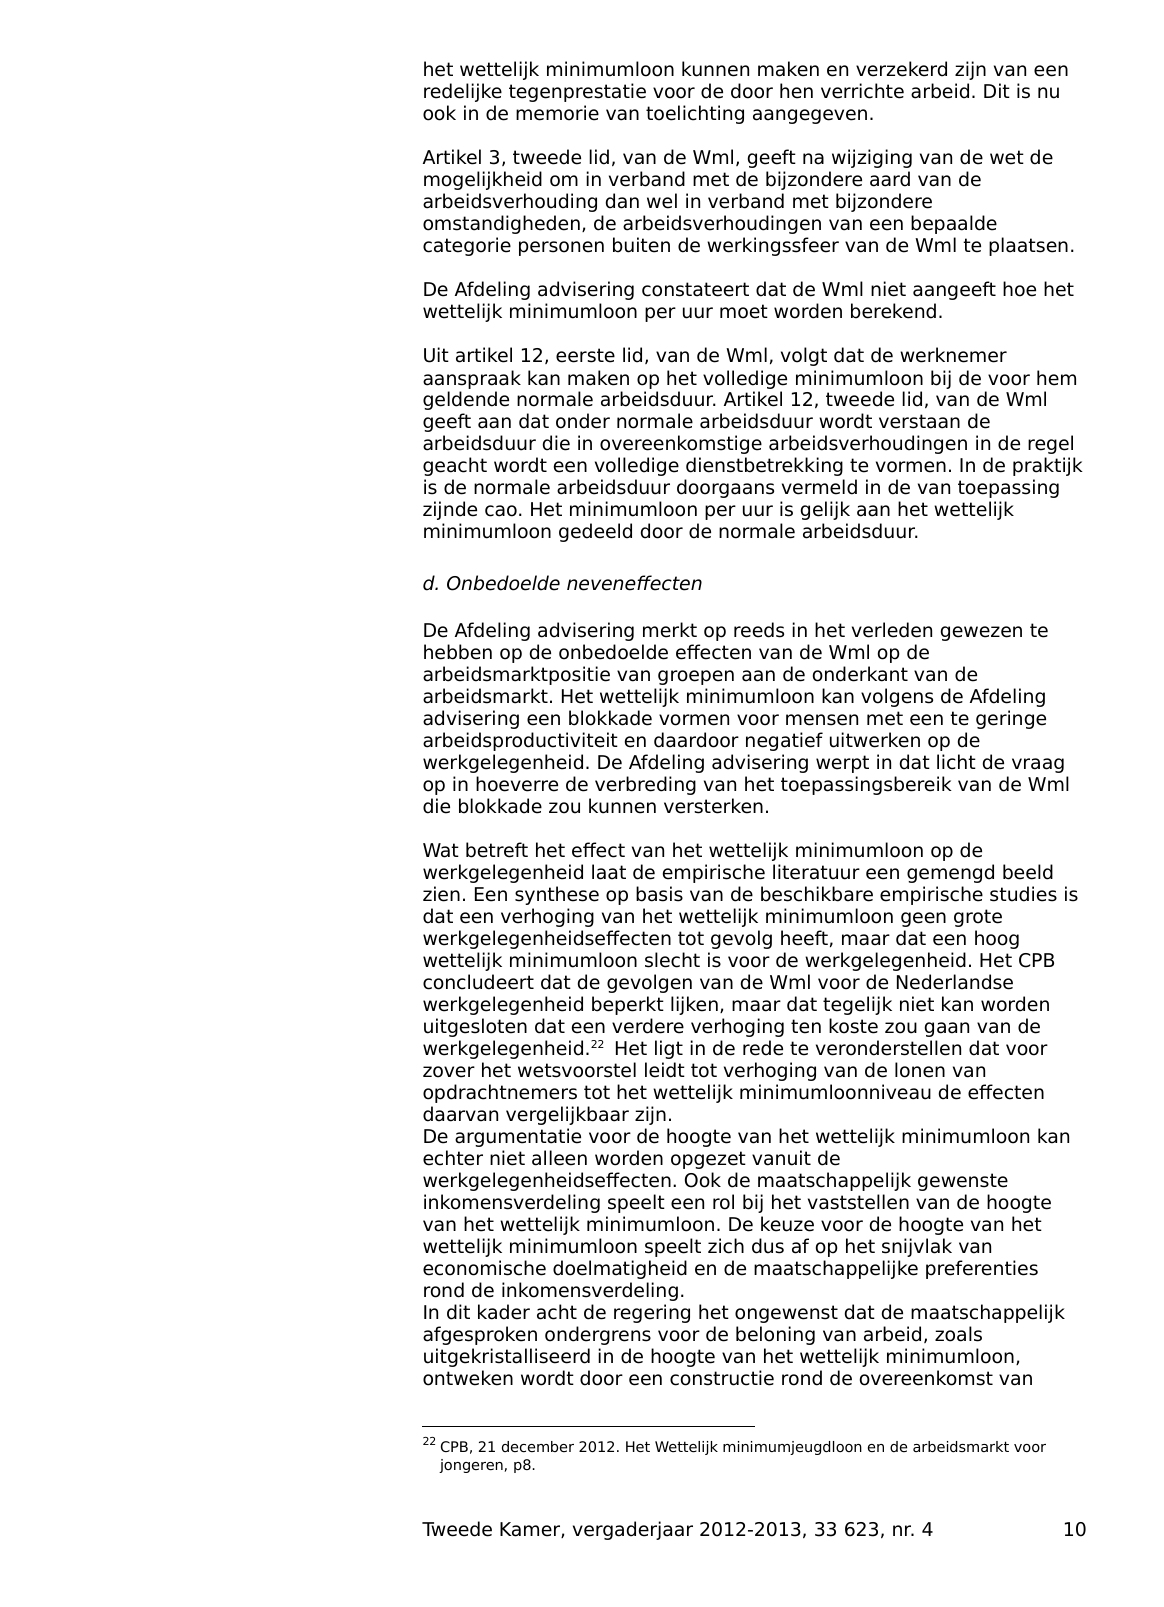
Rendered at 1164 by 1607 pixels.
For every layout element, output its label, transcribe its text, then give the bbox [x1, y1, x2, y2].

text In dit kader acht de regering het ongewenst dat de maatschappelijk afgesproken ondergrens voor de beloning van arbeid, zoals uitgekristalliseerd in de hoogte van het wettelijk minimumloon, ontweken wordt door een constructie rond de overeenkomst van [422, 1302, 1087, 1390]
text De Afdeling advisering merkt op reeds in het verleden gewezen te hebben op de onbedoelde effecten van de Wml op de arbeidsmarktpositie van groepen aan de onderkant van de arbeidsmarkt. Het wettelijk minimumloon kan volgens de Afdeling advisering een blokkade vormen voor mensen met een te geringe arbeidsproductiviteit en daardoor negatief uitwerken op de werkgelegenheid. De Afdeling advisering werpt in dat licht de vraag op in hoeverre de verbreding van het toepassingsbereik van de Wml die blokkade zou kunnen versterken. [422, 620, 1087, 818]
text Uit artikel 12, eerste lid, van de Wml, volgt dat de werknemer aanspraak kan maken op het volledige minimumloon bij de voor hem geldende normale arbeidsduur. Artikel 12, tweede lid, van de Wml geeft aan dat onder normale arbeidsduur wordt verstaan de arbeidsduur die in overeenkomstige arbeidsverhoudingen in de regel geacht wordt een volledige dienstbetrekking te vormen. In de praktijk is de normale arbeidsduur doorgaans vermeld in de van toepassing zijnde cao. Het minimumloon per uur is gelijk aan het wettelijk minimumloon gedeeld door de normale arbeidsduur. [422, 345, 1087, 543]
text CPB, 21 december 2012. Het Wettelijk minimumjeugdloon en de arbeidsmarkt voor jongeren, p8. [422, 1435, 1087, 1474]
text het wettelijk minimumloon kunnen maken en verzekerd zijn van een redelijke tegenprestatie voor de door hen verrichte arbeid. Dit is nu ook in de memorie van toelichting aangegeven. [422, 59, 1087, 125]
text De argumentatie voor de hoogte van het wettelijk minimumloon kan echter niet alleen worden opgezet vanuit de werkgelegenheidseffecten. Ook de maatschappelijk gewenste inkomensverdeling speelt een rol bij het vaststellen van de hoogte van het wettelijk minimumloon. De keuze voor de hoogte van het wettelijk minimumloon speelt zich dus af op het snijvlak van economische doelmatigheid en de maatschappelijke preferenties rond de inkomensverdeling. [422, 1126, 1087, 1302]
text Wat betreft het effect van het wettelijk minimumloon op de werkgelegenheid laat de empirische literatuur een gemengd beeld zien. Een synthese op basis van de beschikbare empirische studies is dat een verhoging van het wettelijk minimumloon geen grote werkgelegenheidseffecten tot gevolg heeft, maar dat een hoog wettelijk minimumloon slecht is voor de werkgelegenheid. Het CPB concludeert dat de gevolgen van de Wml voor de Nederlandse werkgelegenheid beperkt lijken, maar dat tegelijk niet kan worden uitgesloten dat een verdere verhoging ten koste zou gaan van de werkgelegenheid. Het ligt in de rede te veronderstellen dat voor zover het wetsvoorstel leidt tot verhoging van de lonen van opdrachtnemers tot het wettelijk minimumloonniveau de effecten daarvan vergelijkbaar zijn. [422, 840, 1087, 1126]
text De Afdeling advisering constateert dat de Wml niet aangeeft hoe het wettelijk minimumloon per uur moet worden berekend. [422, 279, 1087, 323]
text Artikel 3, tweede lid, van de Wml, geeft na wijziging van de wet de mogelijkheid om in verband met de bijzondere aard van de arbeidsverhouding dan wel in verband met bijzondere omstandigheden, de arbeidsverhoudingen van een bepaalde categorie personen buiten de werkingssfeer van de Wml te plaatsen. [422, 147, 1087, 257]
subtitle d. Onbedoelde neveneffecten [422, 573, 1087, 595]
